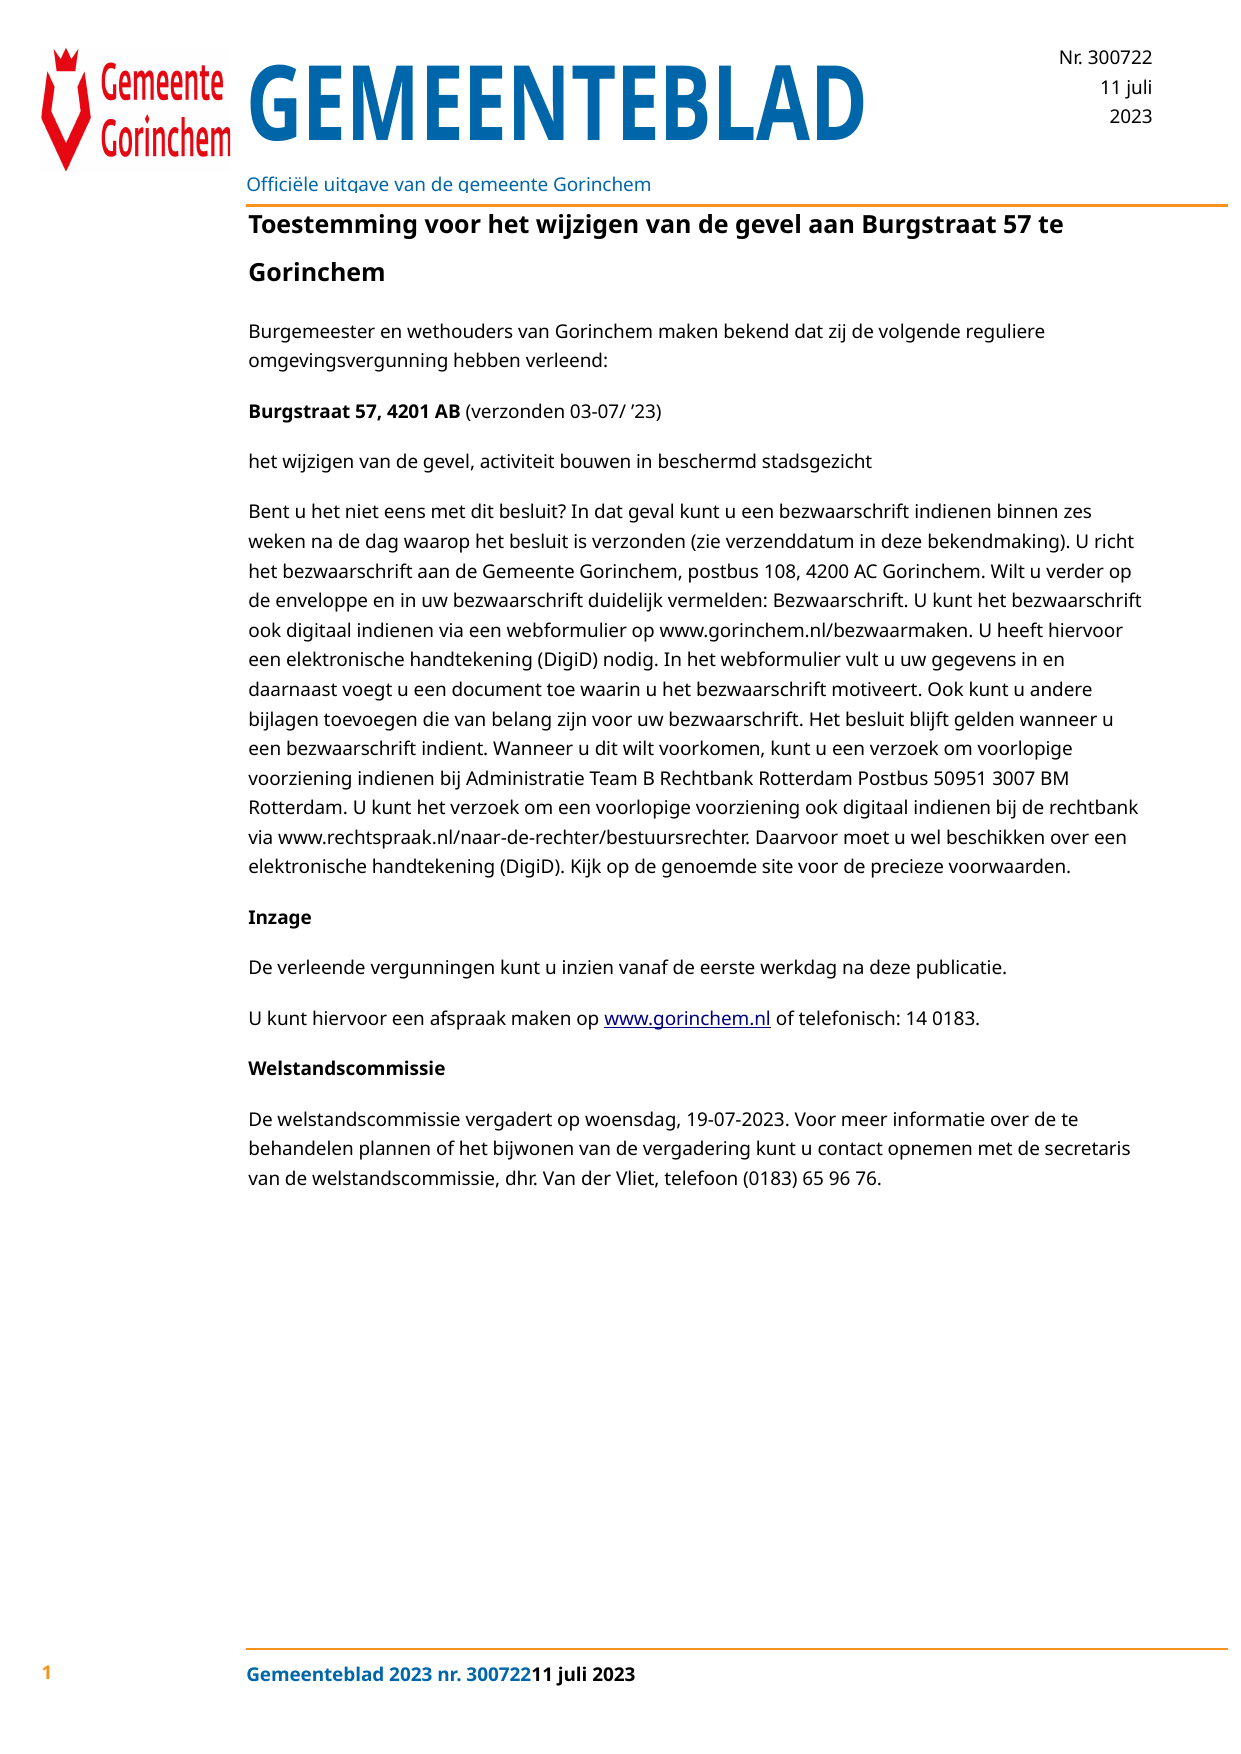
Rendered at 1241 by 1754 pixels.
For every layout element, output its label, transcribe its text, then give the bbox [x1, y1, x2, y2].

text De verleende vergunningen kunt u inzien vanaf de eerste werkdag na deze publicatie. [248, 954, 1152, 980]
text De welstandscommissie vergadert op woensdag, 19-07-2023. Voor meer informatie over de te behandelen plannen of het bijwonen van de vergadering kunt u contact opnemen met de secretaris van de welstandscommissie, dhr. Van der Vliet, telefoon (0183) 65 96 76. [248, 1106, 1152, 1191]
text Burgstraat 57, 4201 AB (verzonden 03-07/ ’23) [248, 398, 1152, 424]
text Bent u het niet eens met dit besluit? In dat geval kunt u een bezwaarschrift indienen binnen zes weken na de dag waarop het besluit is verzonden (zie verzenddatum in deze bekendmaking). U richt het bezwaarschrift aan de Gemeente Gorinchem, postbus 108, 4200 AC Gorinchem. Wilt u verder op de enveloppe en in uw bezwaarschrift duidelijk vermelden: Bezwaarschrift. U kunt het bezwaarschrift ook digitaal indienen via een webformulier op www.gorinchem.nl/bezwaarmaken. U heeft hiervoor een elektronische handtekening (DigiD) nodig. In het webformulier vult u uw gegevens in en daarnaast voegt u een document toe waarin u het bezwaarschrift motiveert. Ook kunt u andere bijlagen toevoegen die van belang zijn voor uw bezwaarschrift. Het besluit blijft gelden wanneer u een bezwaarschrift indient. Wanneer u dit wilt voorkomen, kunt u een verzoek om voorlopige voorziening indienen bij Administratie Team B Rechtbank Rotterdam Postbus 50951 3007 BM Rotterdam. U kunt het verzoek om een voorlopige voorziening ook digitaal indienen bij de rechtbank via www.rechtspraak.nl/naar-de-rechter/bestuursrechter. Daarvoor moet u wel beschikken over een elektronische handtekening (DigiD). Kijk op de genoemde site voor de precieze voorwaarden. [248, 499, 1152, 879]
text Burgemeester en wethouders van Gorinchem maken bekend dat zij de volgende reguliere omgevingsvergunning hebben verleend: [248, 318, 1152, 373]
text U kunt hiervoor een afspraak maken op www.gorinchem.nl of telefonisch: 14 0183. [248, 1005, 1152, 1031]
text Inzage [248, 904, 1152, 930]
text Welstandscommissie [248, 1055, 1152, 1081]
text Toestemming voor het wijzigen van de gevel aan Burgstraat 57 te Gorinchem [248, 207, 1152, 288]
text het wijzigen van de gevel, activiteit bouwen in beschermd stadsgezicht [248, 448, 1152, 474]
picture [41, 47, 231, 172]
